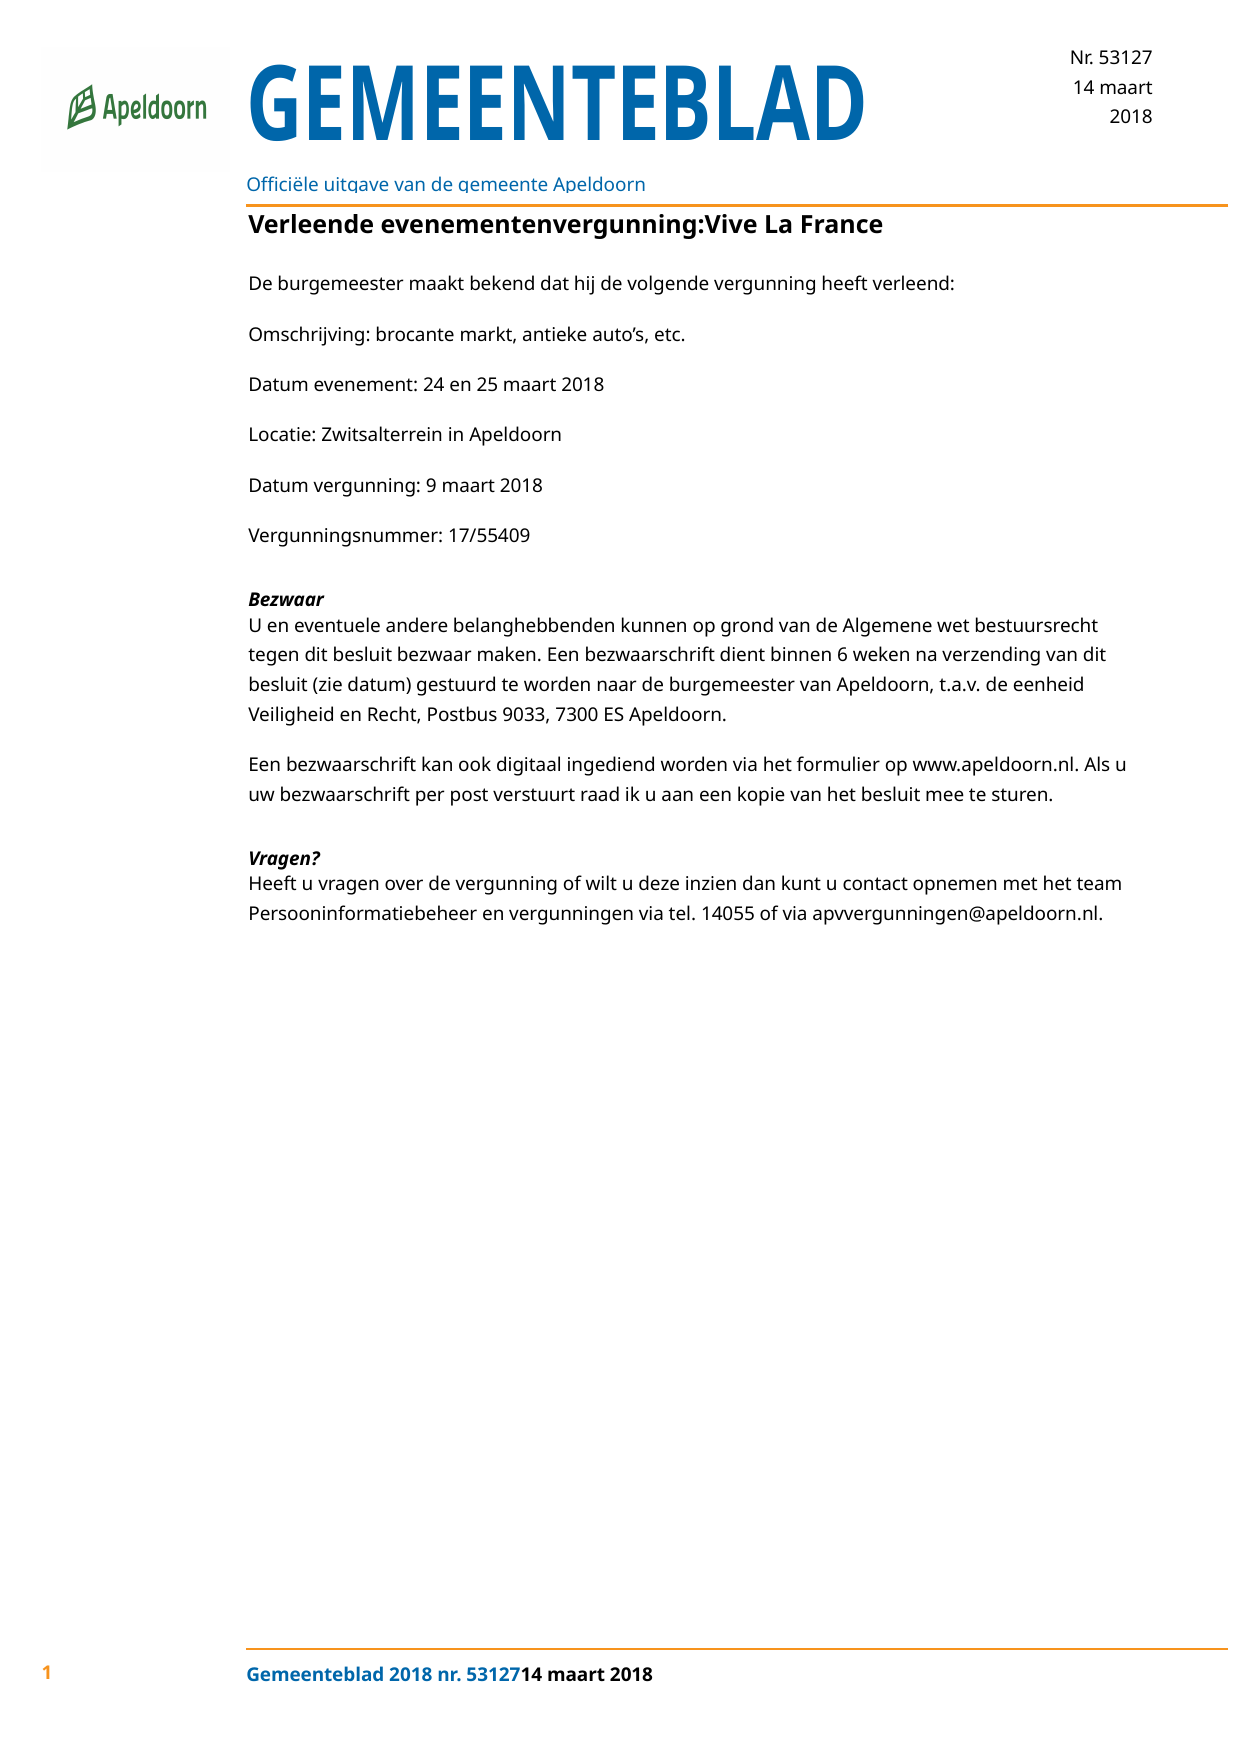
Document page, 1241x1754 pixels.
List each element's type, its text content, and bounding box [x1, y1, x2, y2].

text Vergunningsnummer: 17/55409 [248, 522, 1152, 548]
text Omschrijving: brocante markt, antieke auto’s, etc. [248, 321, 1152, 346]
text U en eventuele andere belanghebbenden kunnen op grond van de Algemene wet bestuursrecht tegen dit besluit bezwaar maken. Een bezwaarschrift dient binnen 6 weken na verzending van dit besluit (zie datum) gestuurd te worden naar de burgemeester van Apeldoorn, t.a.v. de eenheid Veiligheid en Recht, Postbus 9033, 7300 ES Apeldoorn. [248, 612, 1152, 727]
text Heeft u vragen over de vergunning of wilt u deze inzien dan kunt u contact opnemen met het team Persooninformatiebeheer en vergunningen via tel. 14055 of via apvvergunningen@apeldoorn.nl. [248, 871, 1152, 926]
picture [41, 47, 231, 172]
text De burgemeester maakt bekend dat hij de volgende vergunning heeft verleend: [248, 270, 1152, 296]
text Locatie: Zwitsalterrein in Apeldoorn [248, 422, 1152, 447]
text Bezwaar [248, 586, 1152, 612]
text Verleende evenementenvergunning:Vive La France [248, 207, 1152, 241]
text Datum evenement: 24 en 25 maart 2018 [248, 371, 1152, 397]
text Datum vergunning: 9 maart 2018 [248, 472, 1152, 498]
text Vragen? [248, 845, 1152, 871]
text Een bezwaarschrift kan ook digitaal ingediend worden via het formulier op www.apeldoorn.nl. Als u uw bezwaarschrift per post verstuurt raad ik u aan een kopie van het besluit mee te sturen. [248, 751, 1152, 807]
